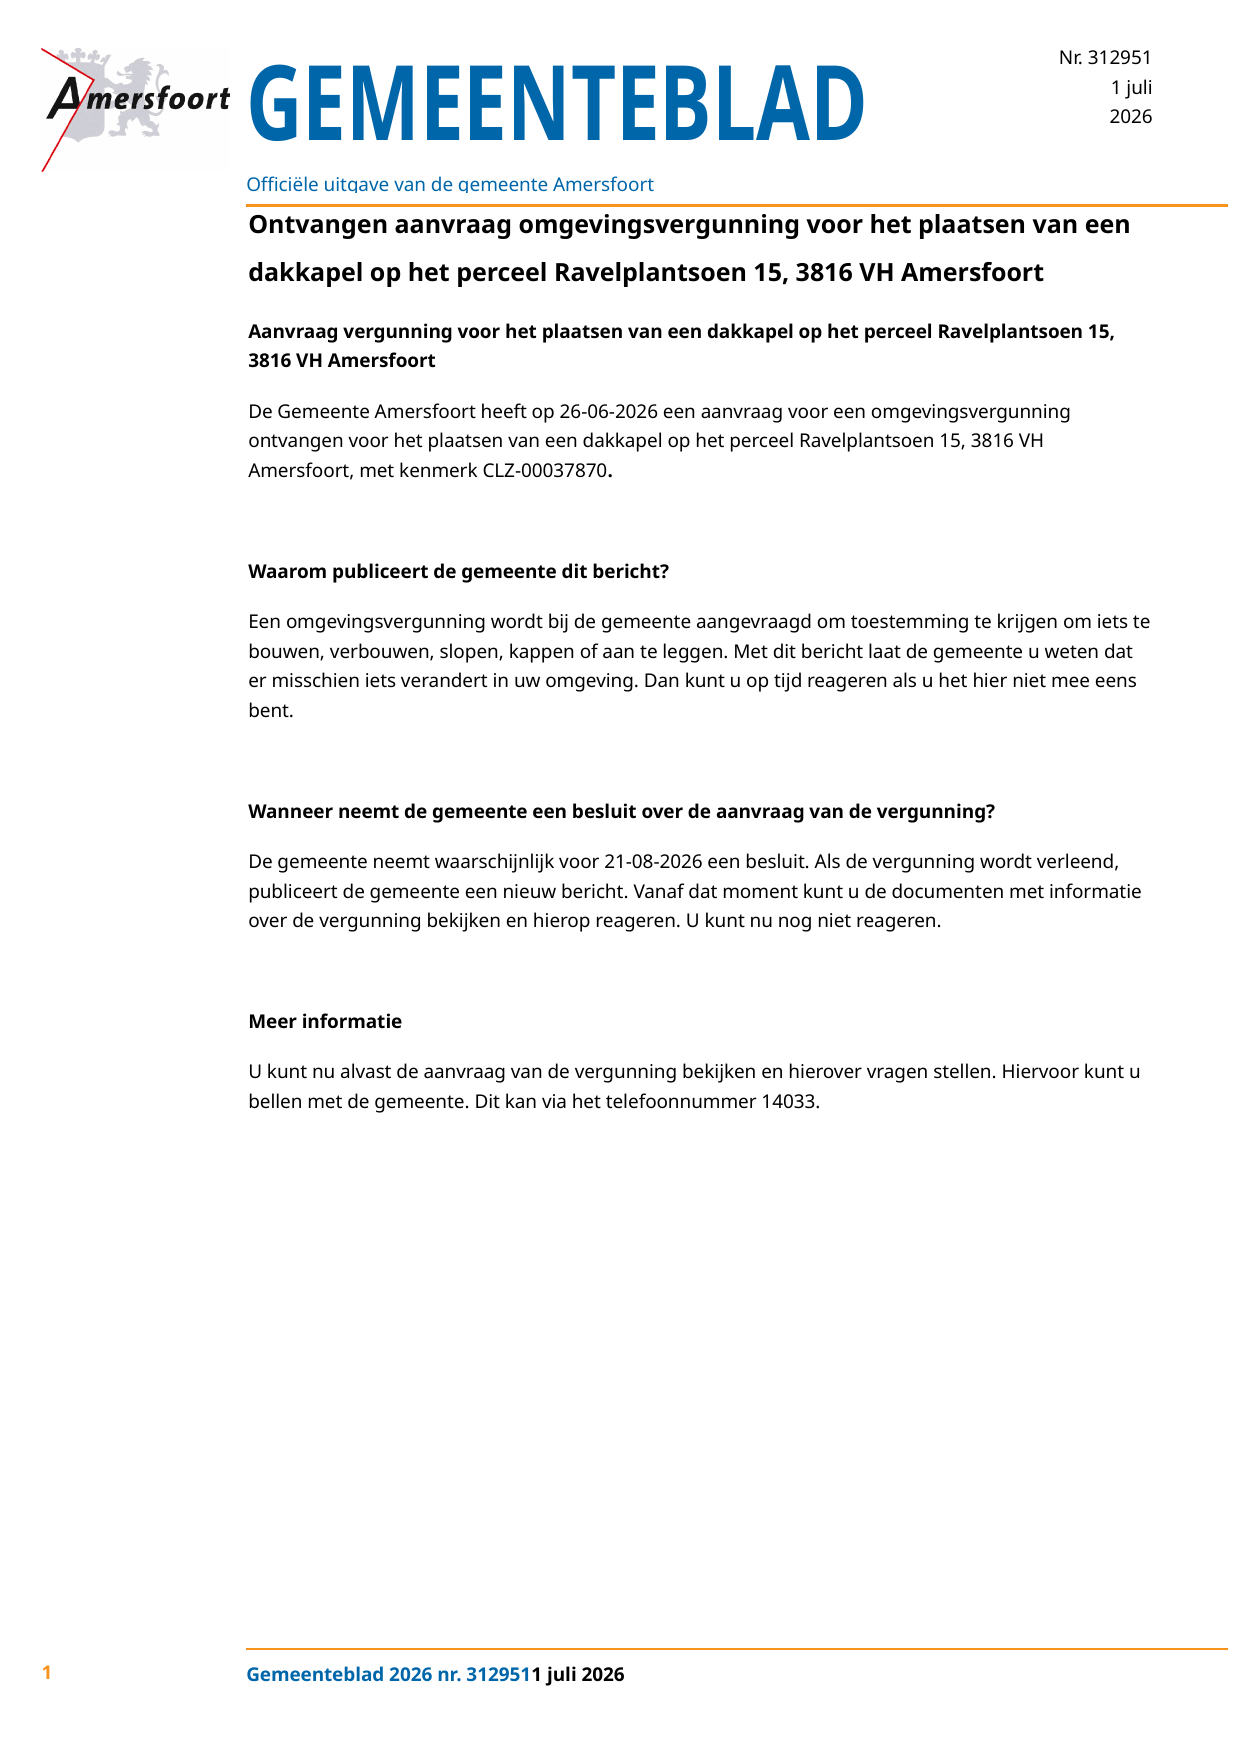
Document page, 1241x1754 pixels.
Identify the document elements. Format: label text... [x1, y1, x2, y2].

picture [41, 47, 231, 172]
text Waarom publiceert de gemeente dit bericht? [248, 558, 1152, 584]
text Aanvraag vergunning voor het plaatsen van een dakkapel op het perceel Ravelplantsoen 15, 3816 VH Amersfoort [248, 318, 1152, 373]
text De Gemeente Amersfoort heeft op 26-06-2026 een aanvraag voor een omgevingsvergunning ontvangen voor het plaatsen van een dakkapel op het perceel Ravelplantsoen 15, 3816 VH Amersfoort, met kenmerk CLZ-00037870. [248, 398, 1152, 483]
text U kunt nu alvast de aanvraag van de vergunning bekijken en hierover vragen stellen. Hiervoor kunt u bellen met de gemeente. Dit kan via het telefoonnummer 14033. [248, 1059, 1152, 1114]
text De gemeente neemt waarschijnlijk voor 21-08-2026 een besluit. Als de vergunning wordt verleend, publiceert de gemeente een nieuw bericht. Vanaf dat moment kunt u de documenten met informatie over de vergunning bekijken en hierop reageren. U kunt nu nog niet reageren. [248, 848, 1152, 933]
text Ontvangen aanvraag omgevingsvergunning voor het plaatsen van een dakkapel op het perceel Ravelplantsoen 15, 3816 VH Amersfoort [248, 207, 1152, 288]
text Meer informatie [248, 1008, 1152, 1034]
text Wanneer neemt de gemeente een besluit over de aanvraag van de vergunning? [248, 798, 1152, 824]
text Een omgevingsvergunning wordt bij de gemeente aangevraagd om toestemming te krijgen om iets te bouwen, verbouwen, slopen, kappen of aan te leggen. Met dit bericht laat de gemeente u weten dat er misschien iets verandert in uw omgeving. Dan kunt u op tijd reageren als u het hier niet mee eens bent. [248, 608, 1152, 723]
